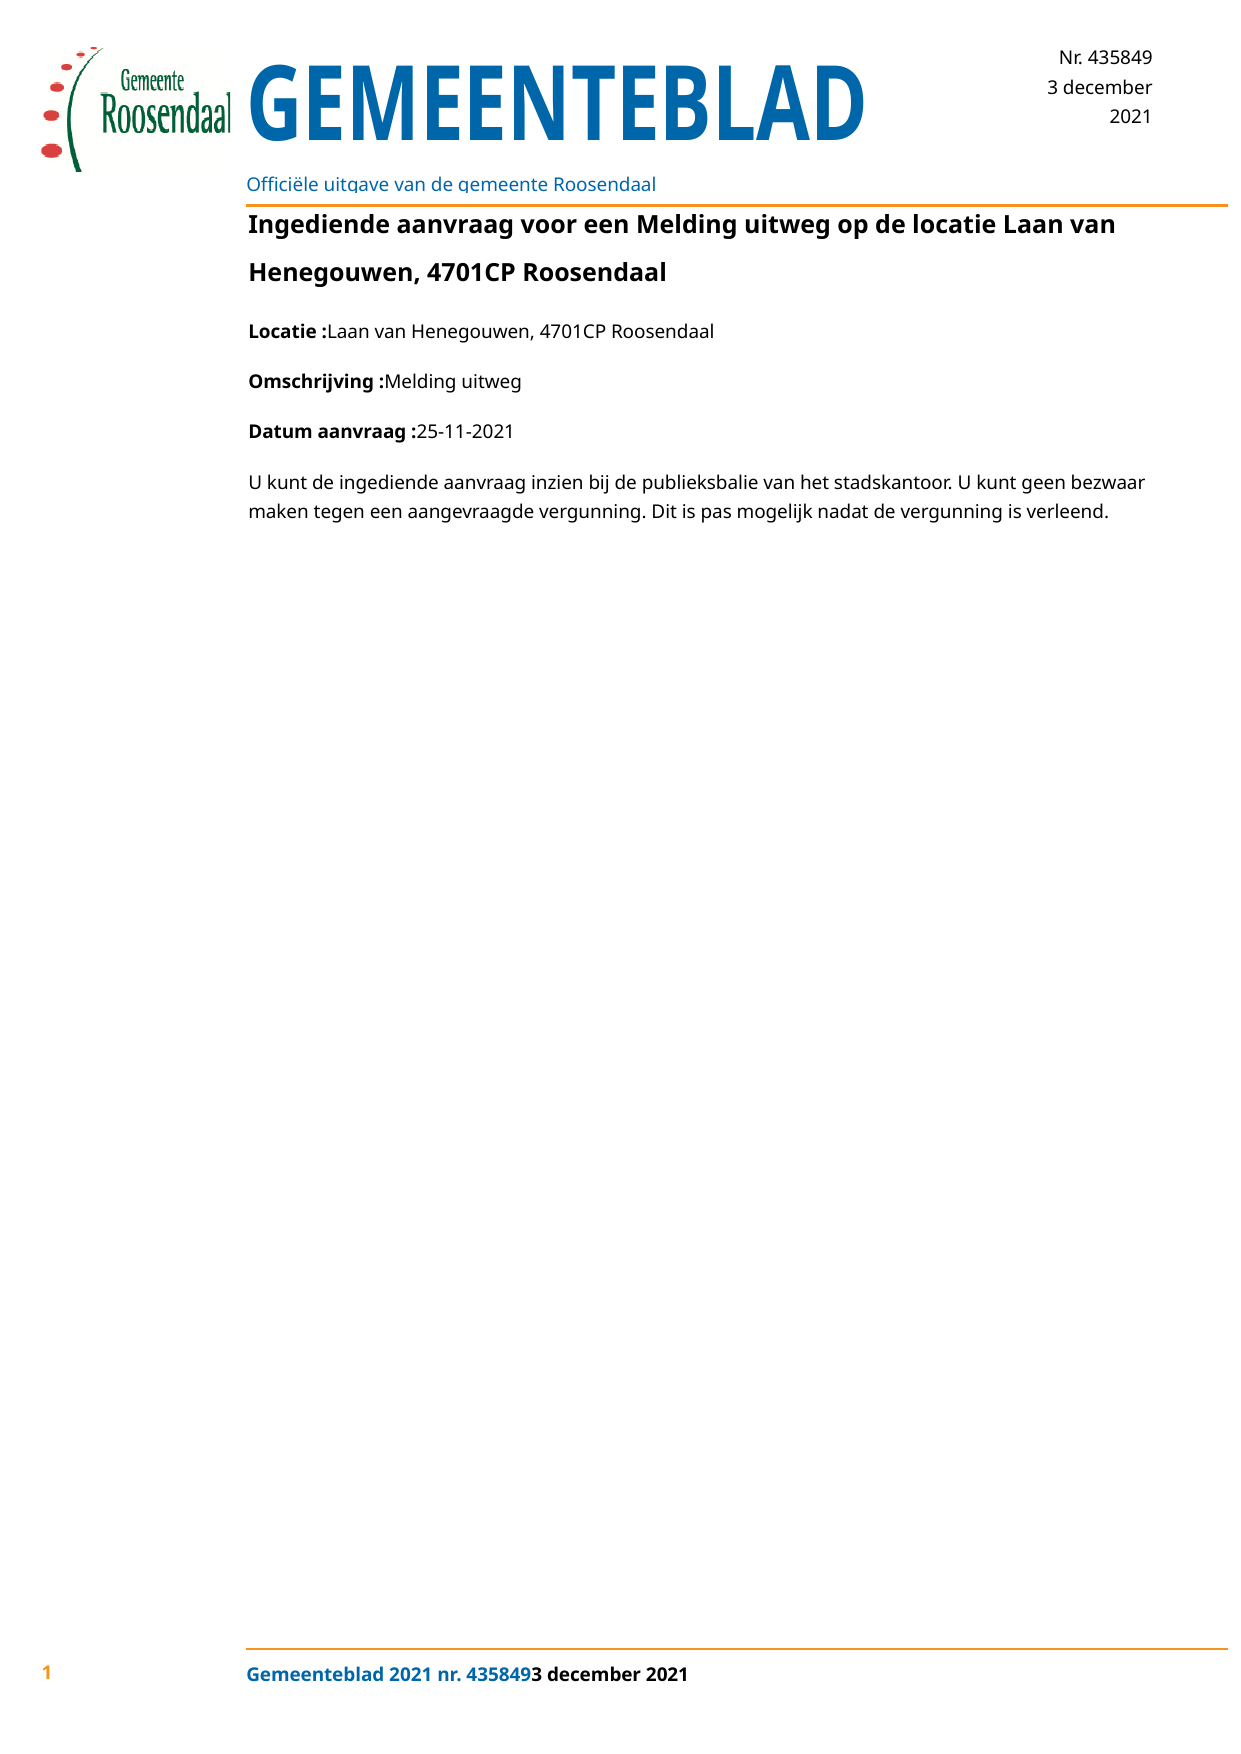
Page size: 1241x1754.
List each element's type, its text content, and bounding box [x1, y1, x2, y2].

text Omschrijving :Melding uitweg [248, 368, 1152, 394]
text Locatie :Laan van Henegouwen, 4701CP Roosendaal [248, 318, 1152, 344]
text Ingediende aanvraag voor een Melding uitweg op de locatie Laan van Henegouwen, 4701CP Roosendaal [248, 207, 1152, 288]
picture [41, 47, 231, 172]
text Datum aanvraag :25-11-2021 [248, 419, 1152, 444]
text U kunt de ingediende aanvraag inzien bij de publieksbalie van het stadskantoor. U kunt geen bezwaar maken tegen een aangevraagde vergunning. Dit is pas mogelijk nadat de vergunning is verleend. [248, 469, 1152, 524]
